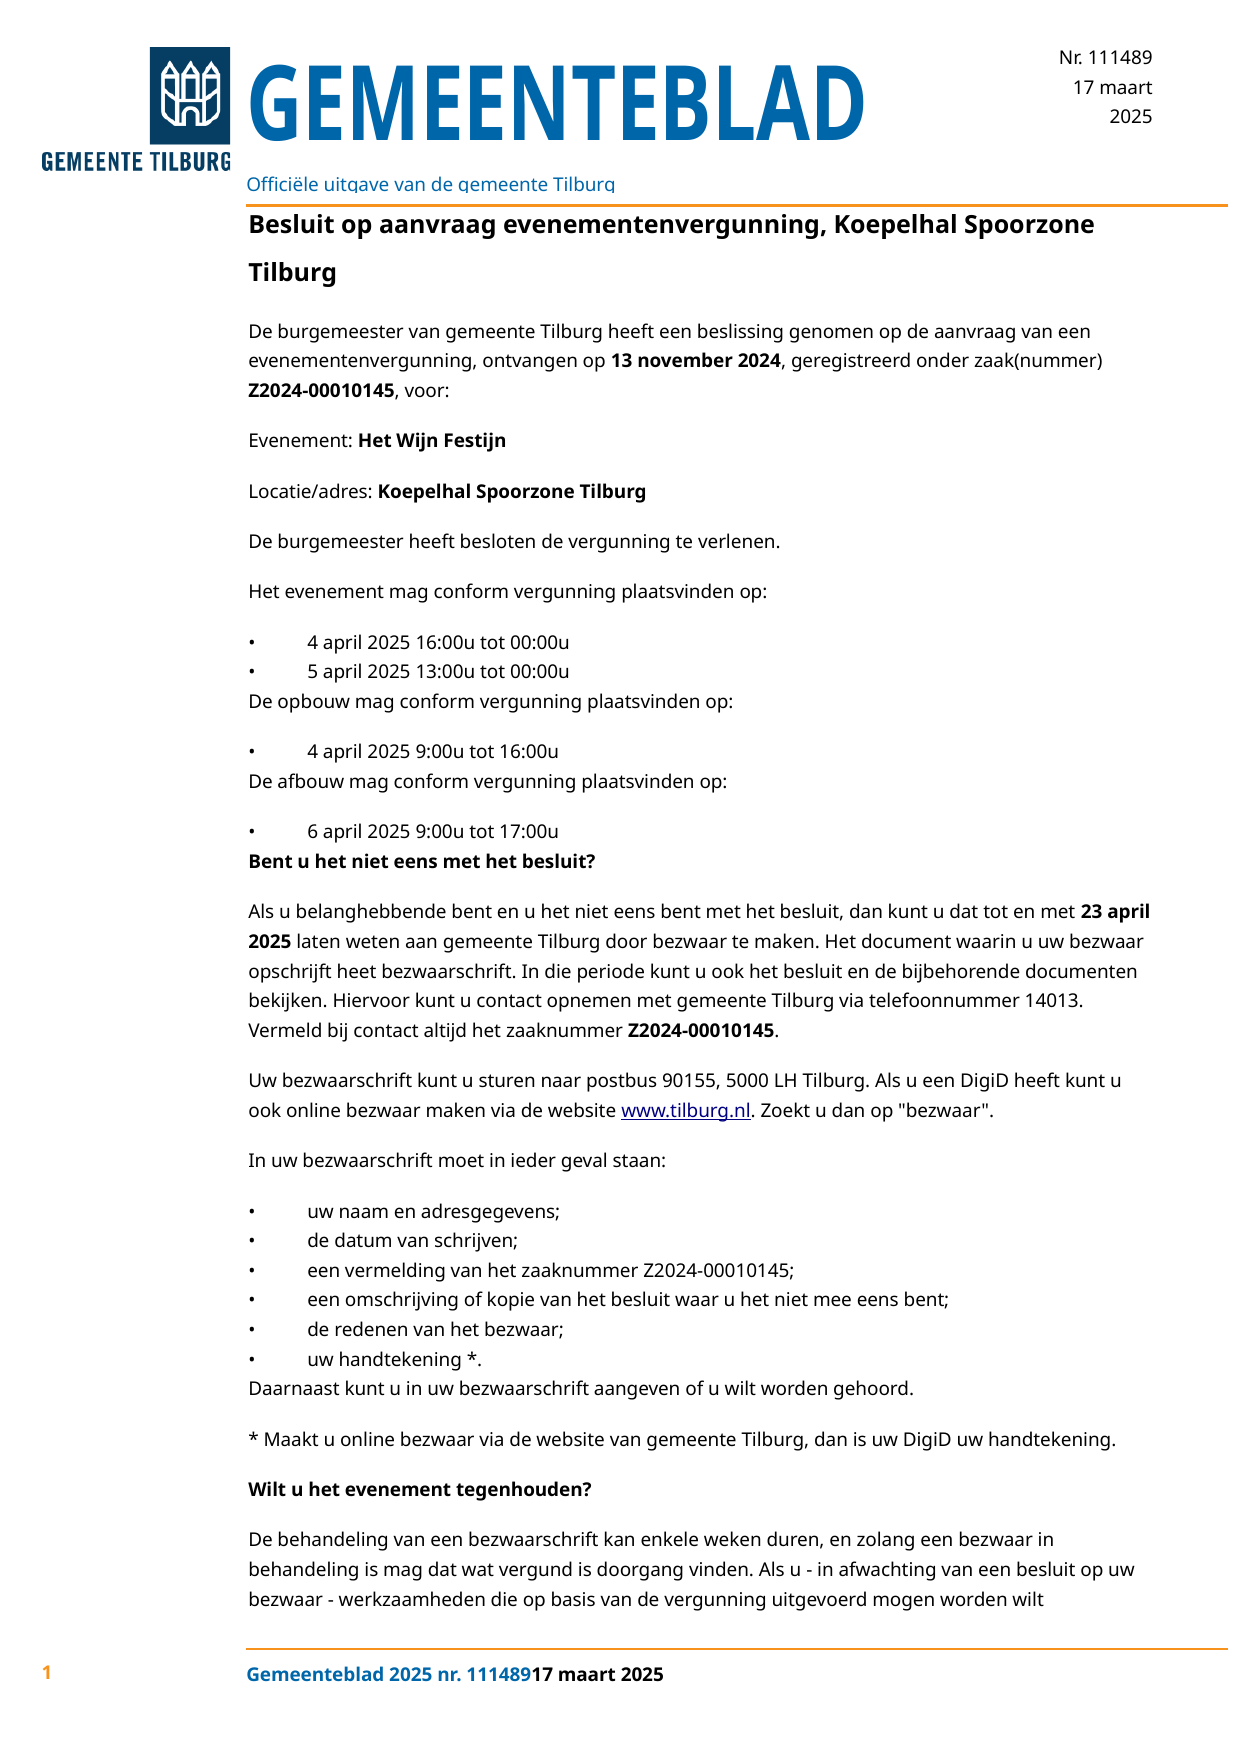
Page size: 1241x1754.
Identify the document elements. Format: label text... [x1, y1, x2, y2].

list een omschrijving of kopie van het besluit waar u het niet mee eens bent; [248, 1287, 1152, 1312]
text Daarnaast kunt u in uw bezwaarschrift aangeven of u wilt worden gehoord. [248, 1375, 1152, 1401]
list uw handtekening *. [248, 1346, 1152, 1372]
list een vermelding van het zaaknummer Z2024-00010145; [248, 1257, 1152, 1283]
text Besluit op aanvraag evenementenvergunning, Koepelhal Spoorzone Tilburg [248, 207, 1152, 288]
text De burgemeester heeft besloten de vergunning te verlenen. [248, 528, 1152, 554]
text De burgemeester van gemeente Tilburg heeft een beslissing genomen op de aanvraag van een evenementenvergunning, ontvangen op 13 november 2024, geregistreerd onder zaak(nummer) Z2024-00010145, voor: [248, 318, 1152, 403]
text De opbouw mag conform vergunning plaatsvinden op: [248, 688, 1152, 714]
text Evenement: Het Wijn Festijn [248, 427, 1152, 453]
list de datum van schrijven; [248, 1227, 1152, 1253]
list uw naam en adresgegevens; [248, 1198, 1152, 1224]
list 4 april 2025 9:00u tot 16:00u [248, 739, 1152, 764]
list 5 april 2025 13:00u tot 00:00u [248, 659, 1152, 684]
text Wilt u het evenement tegenhouden? [248, 1476, 1152, 1502]
list de redenen van het bezwaar; [248, 1316, 1152, 1342]
text * Maakt u online bezwaar via de website van gemeente Tilburg, dan is uw DigiD uw handtekening. [248, 1426, 1152, 1452]
text De behandeling van een bezwaarschrift kan enkele weken duren, en zolang een bezwaar in behandeling is mag dat wat vergund is doorgang vinden. Als u - in afwachting van een besluit op uw bezwaar - werkzaamheden die op basis van de vergunning uitgevoerd mogen worden wilt [248, 1527, 1152, 1612]
list 4 april 2025 16:00u tot 00:00u [248, 629, 1152, 655]
picture [41, 47, 231, 172]
text De afbouw mag conform vergunning plaatsvinden op: [248, 768, 1152, 794]
text Als u belanghebbende bent en u het niet eens bent met het besluit, dan kunt u dat tot en met 23 april 2025 laten weten aan gemeente Tilburg door bezwaar te maken. Het document waarin u uw bezwaar opschrijft heet bezwaarschrift. In die periode kunt u ook het besluit en de bijbehorende documenten bekijken. Hiervoor kunt u contact opnemen met gemeente Tilburg via telefoonnummer 14013. Vermeld bij contact altijd het zaaknummer Z2024-00010145. [248, 899, 1152, 1043]
text Locatie/adres: Koepelhal Spoorzone Tilburg [248, 478, 1152, 504]
text Bent u het niet eens met het besluit? [248, 848, 1152, 874]
text Uw bezwaarschrift kunt u sturen naar postbus 90155, 5000 LH Tilburg. Als u een DigiD heeft kunt u ook online bezwaar maken via de website www.tilburg.nl. Zoekt u dan op "bezwaar". [248, 1067, 1152, 1123]
text In uw bezwaarschrift moet in ieder geval staan: [248, 1147, 1152, 1173]
list 6 april 2025 9:00u tot 17:00u [248, 819, 1152, 844]
text Het evenement mag conform vergunning plaatsvinden op: [248, 579, 1152, 604]
